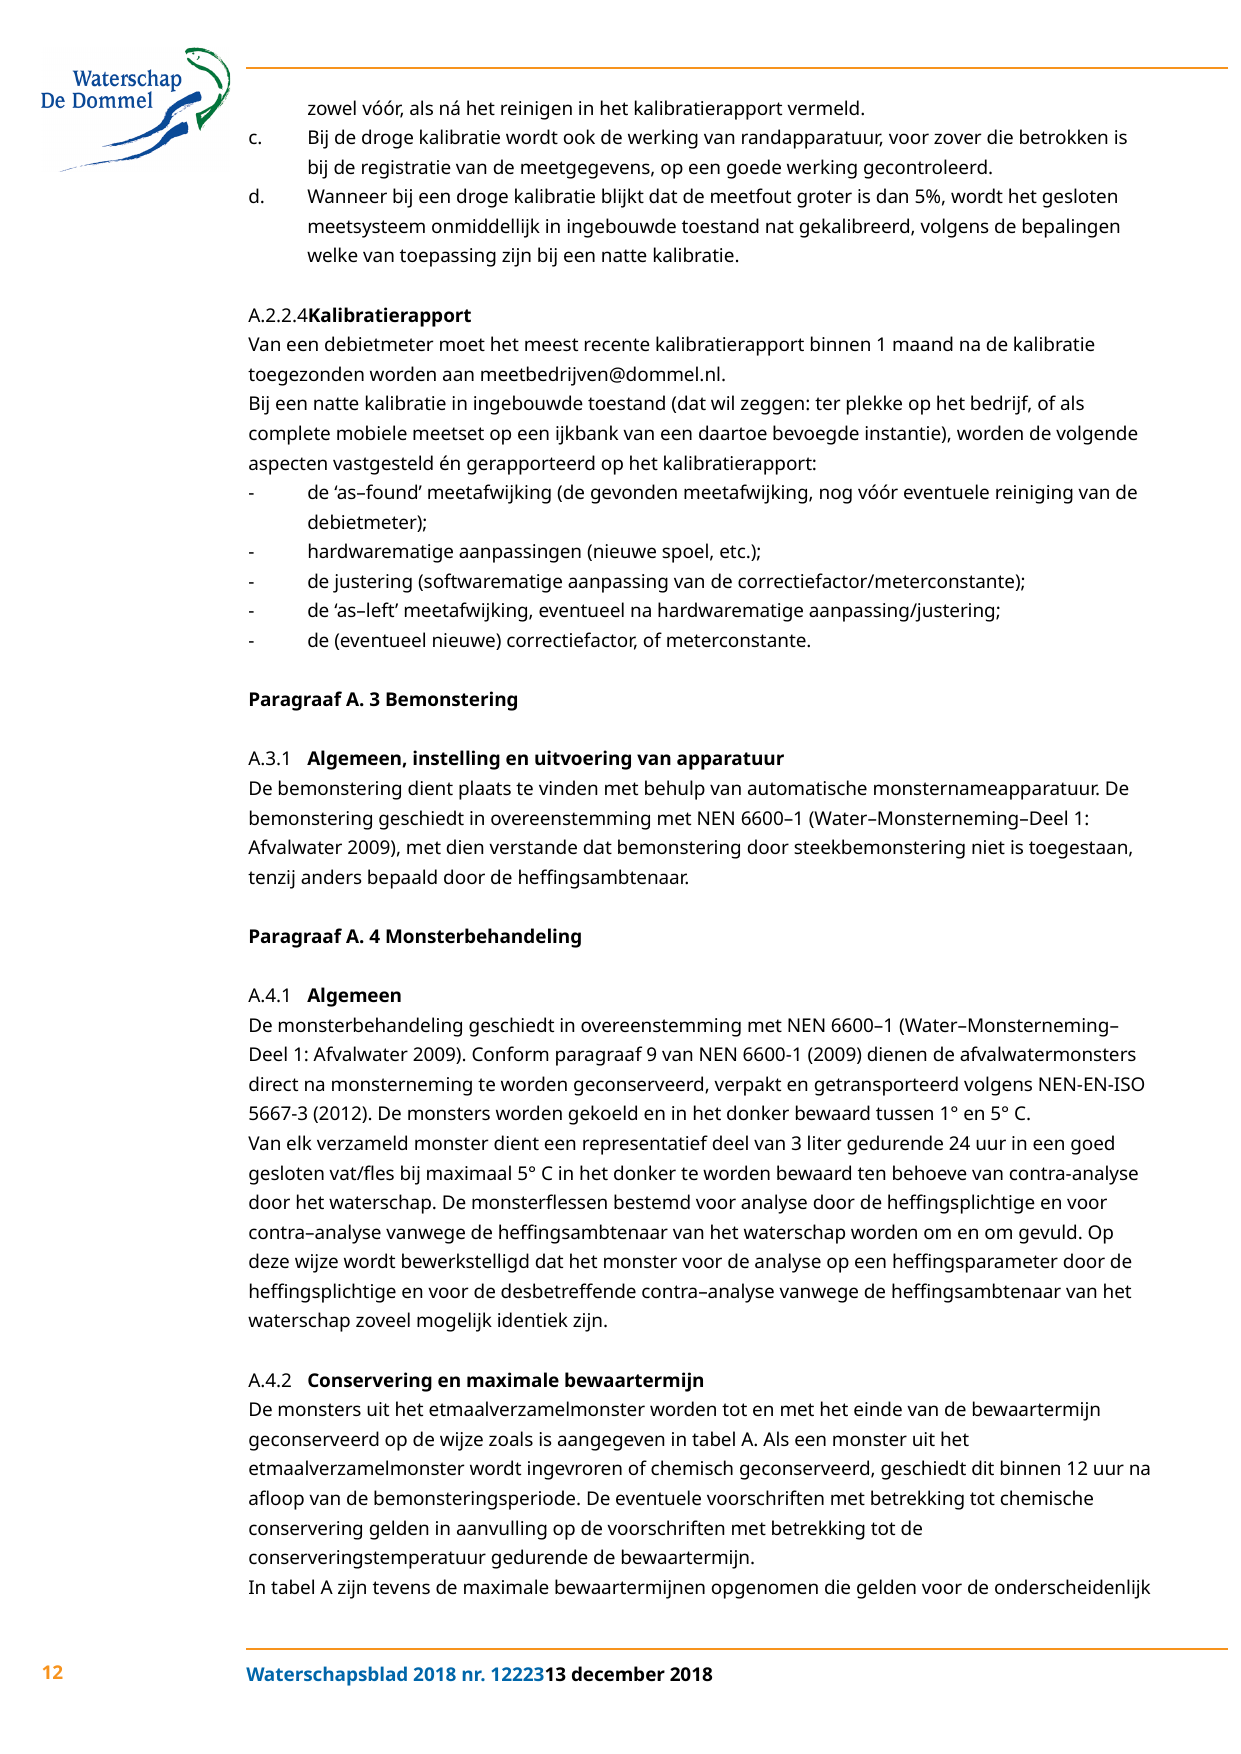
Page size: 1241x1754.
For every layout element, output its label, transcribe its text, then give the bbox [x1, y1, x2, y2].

text Van een debietmeter moet het meest recente kalibratierapport binnen 1 maand na de kalibratie toegezonden worden aan meetbedrijven@dommel.nl. [248, 331, 1152, 387]
list de (eventueel nieuwe) correctiefactor, of meterconstante. [248, 627, 1152, 653]
text Van elk verzameld monster dient een representatief deel van 3 liter gedurende 24 uur in een goed gesloten vat/fles bij maximaal 5° C in het donker te worden bewaard ten behoeve van contra-analyse door het waterschap. De monsterflessen bestemd voor analyse door de heffingsplichtige en voor contra–analyse vanwege de heffingsambtenaar van het waterschap worden om en om gevuld. Op deze wijze wordt bewerkstelligd dat het monster voor de analyse op een heffingsparameter door de heffingsplichtige en voor de desbetreffende contra–analyse vanwege de heffingsambtenaar van het waterschap zoveel mogelijk identiek zijn. [248, 1130, 1152, 1333]
picture [41, 47, 231, 172]
text Paragraaf A. 4 Monsterbehandeling [248, 923, 1152, 949]
text complete mobiele meetset op een ijkbank van een daartoe bevoegde instantie), worden de volgende aspecten vastgesteld én gerapporteerd op het kalibratierapport: [248, 420, 1152, 476]
list de justering (softwarematige aanpassing van de correctiefactor/meterconstante); [248, 568, 1152, 594]
text De monsters uit het etmaalverzamelmonster worden tot en met het einde van de bewaartermijn geconserveerd op de wijze zoals is aangegeven in tabel A. Als een monster uit het etmaalverzamelmonster wordt ingevroren of chemisch geconserveerd, geschiedt dit binnen 12 uur na afloop van de bemonsteringsperiode. De eventuele voorschriften met betrekking tot chemische conservering gelden in aanvulling op de voorschriften met betrekking tot de conserveringstemperatuur gedurende de bewaartermijn. [248, 1396, 1152, 1570]
list hardwarematige aanpassingen (nieuwe spoel, etc.); [248, 538, 1152, 564]
list de ‘as–left’ meetafwijking, eventueel na hardwarematige aanpassing/justering; [248, 598, 1152, 623]
list Conservering en maximale bewaartermijn [248, 1367, 1152, 1393]
text De monsterbehandeling geschiedt in overeenstemming met NEN 6600–1 (Water–Monsterneming–Deel 1: Afvalwater 2009). Conform paragraaf 9 van NEN 6600-1 (2009) dienen de afvalwatermonsters direct na monsterneming te worden geconserveerd, verpakt en getransporteerd volgens NEN-EN-ISO 5667-3 (2012). De monsters worden gekoeld en in het donker bewaard tussen 1° en 5° C. [248, 1012, 1152, 1126]
list Algemeen [248, 982, 1152, 1008]
list de ‘as–found’ meetafwijking (de gevonden meetafwijking, nog vóór eventuele reiniging van de debietmeter); [248, 479, 1152, 535]
list Bij de droge kalibratie wordt ook de werking van randapparatuur, voor zover die betrokken is bij de registratie van de meetgegevens, op een goede werking gecontroleerd. [248, 124, 1152, 180]
text De bemonstering dient plaats te vinden met behulp van automatische monsternameapparatuur. De bemonstering geschiedt in overeenstemming met NEN 6600–1 (Water–Monsterneming–Deel 1: Afvalwater 2009), met dien verstande dat bemonstering door steekbemonstering niet is toegestaan, tenzij anders bepaald door de heffingsambtenaar. [248, 775, 1152, 890]
list Algemeen, instelling en uitvoering van apparatuur [248, 746, 1152, 771]
list zowel vóór, als ná het reinigen in het kalibratierapport vermeld. [248, 95, 1152, 121]
list Wanneer bij een droge kalibratie blijkt dat de meetfout groter is dan 5%, wordt het gesloten meetsysteem onmiddellijk in ingebouwde toestand nat gekalibreerd, volgens de bepalingen welke van toepassing zijn bij een natte kalibratie. [248, 183, 1152, 268]
list Kalibratierapport [248, 302, 1152, 328]
text Paragraaf A. 3 Bemonstering [248, 686, 1152, 712]
text In tabel A zijn tevens de maximale bewaartermijnen opgenomen die gelden voor de onderscheidenlijk [248, 1574, 1152, 1600]
text Bij een natte kalibratie in ingebouwde toestand (dat wil zeggen: ter plekke op het bedrijf, of als [248, 391, 1152, 416]
